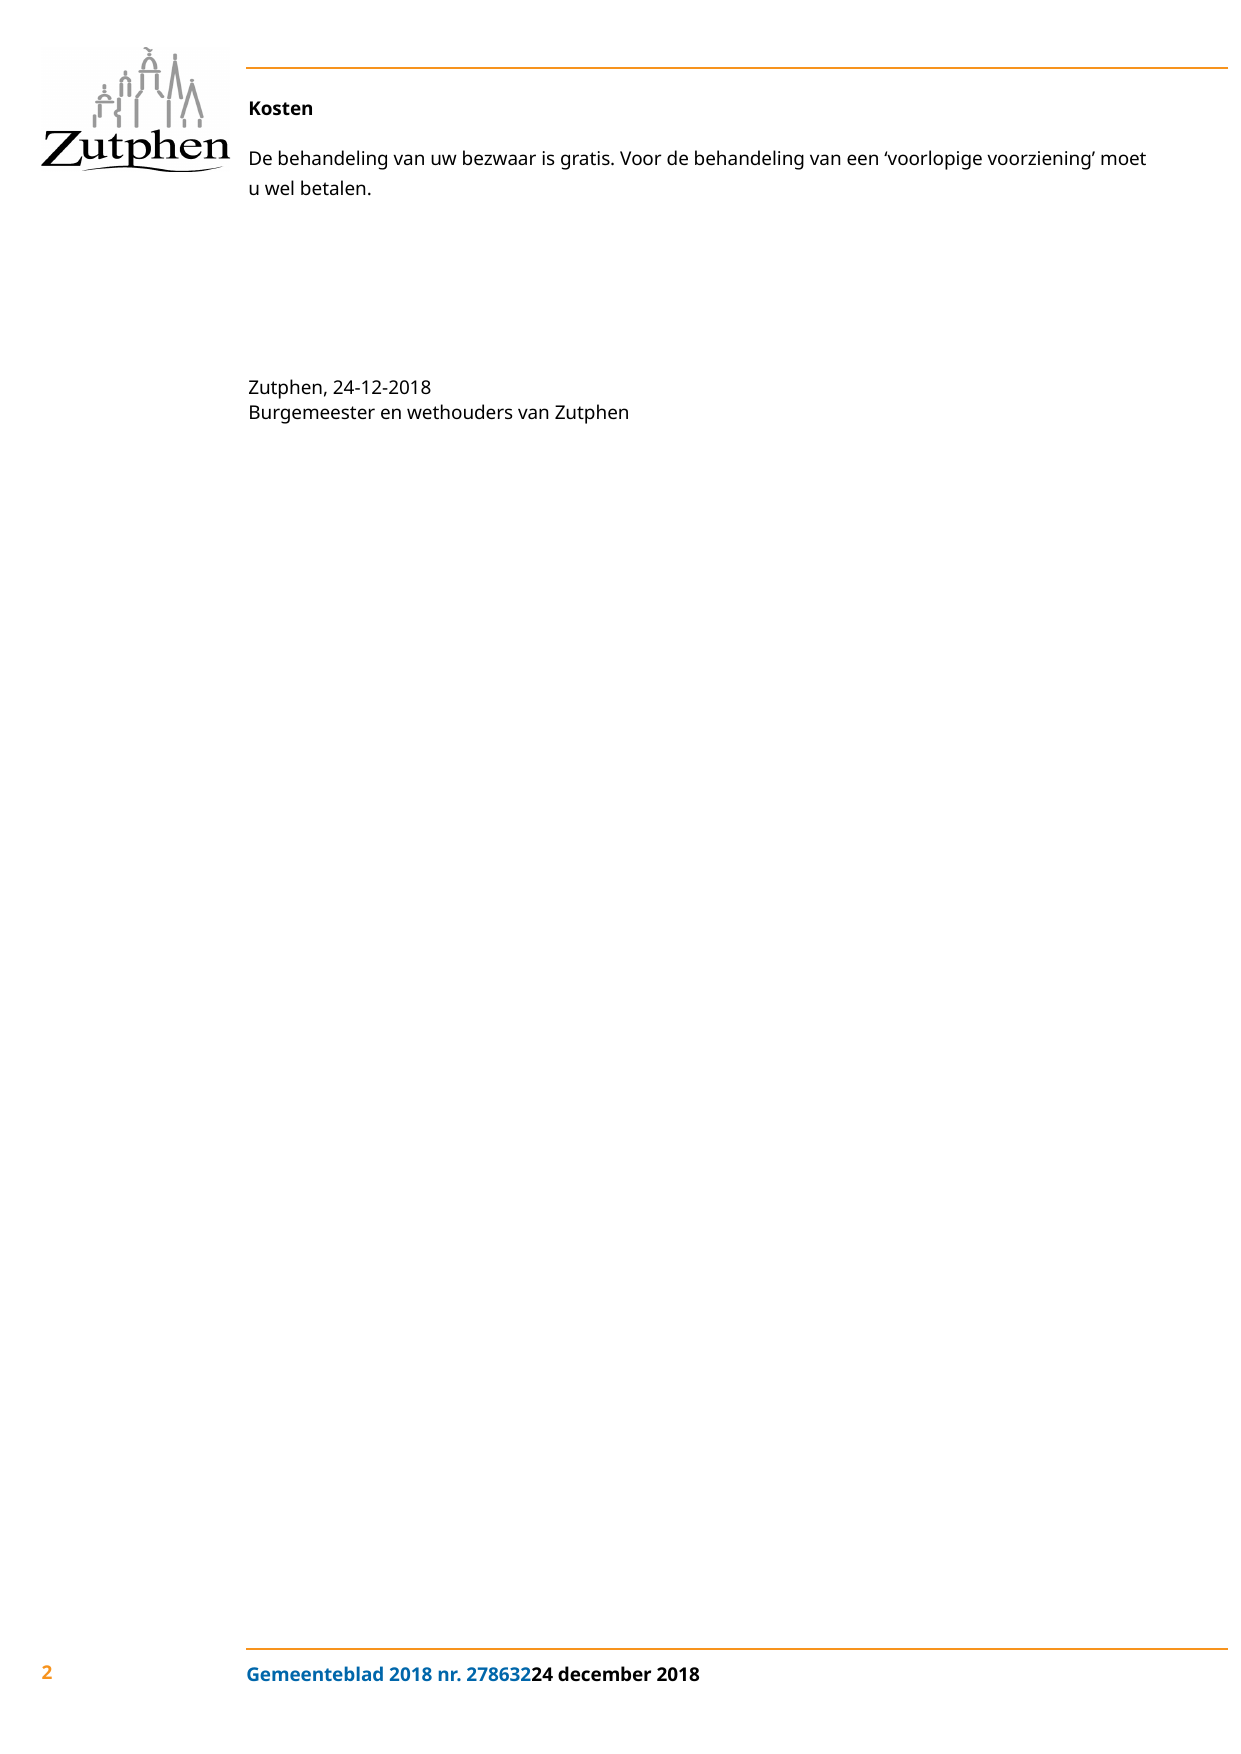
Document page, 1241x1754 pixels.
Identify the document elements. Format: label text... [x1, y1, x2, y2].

text De behandeling van uw bezwaar is gratis. Voor de behandeling van een ‘voorlopige voorziening’ moet u wel betalen. [248, 145, 1152, 201]
text Kosten [248, 95, 1152, 121]
picture [41, 47, 231, 172]
text Zutphen, 24-12-2018 [248, 374, 1152, 399]
text Burgemeester en wethouders van Zutphen [248, 399, 1152, 425]
